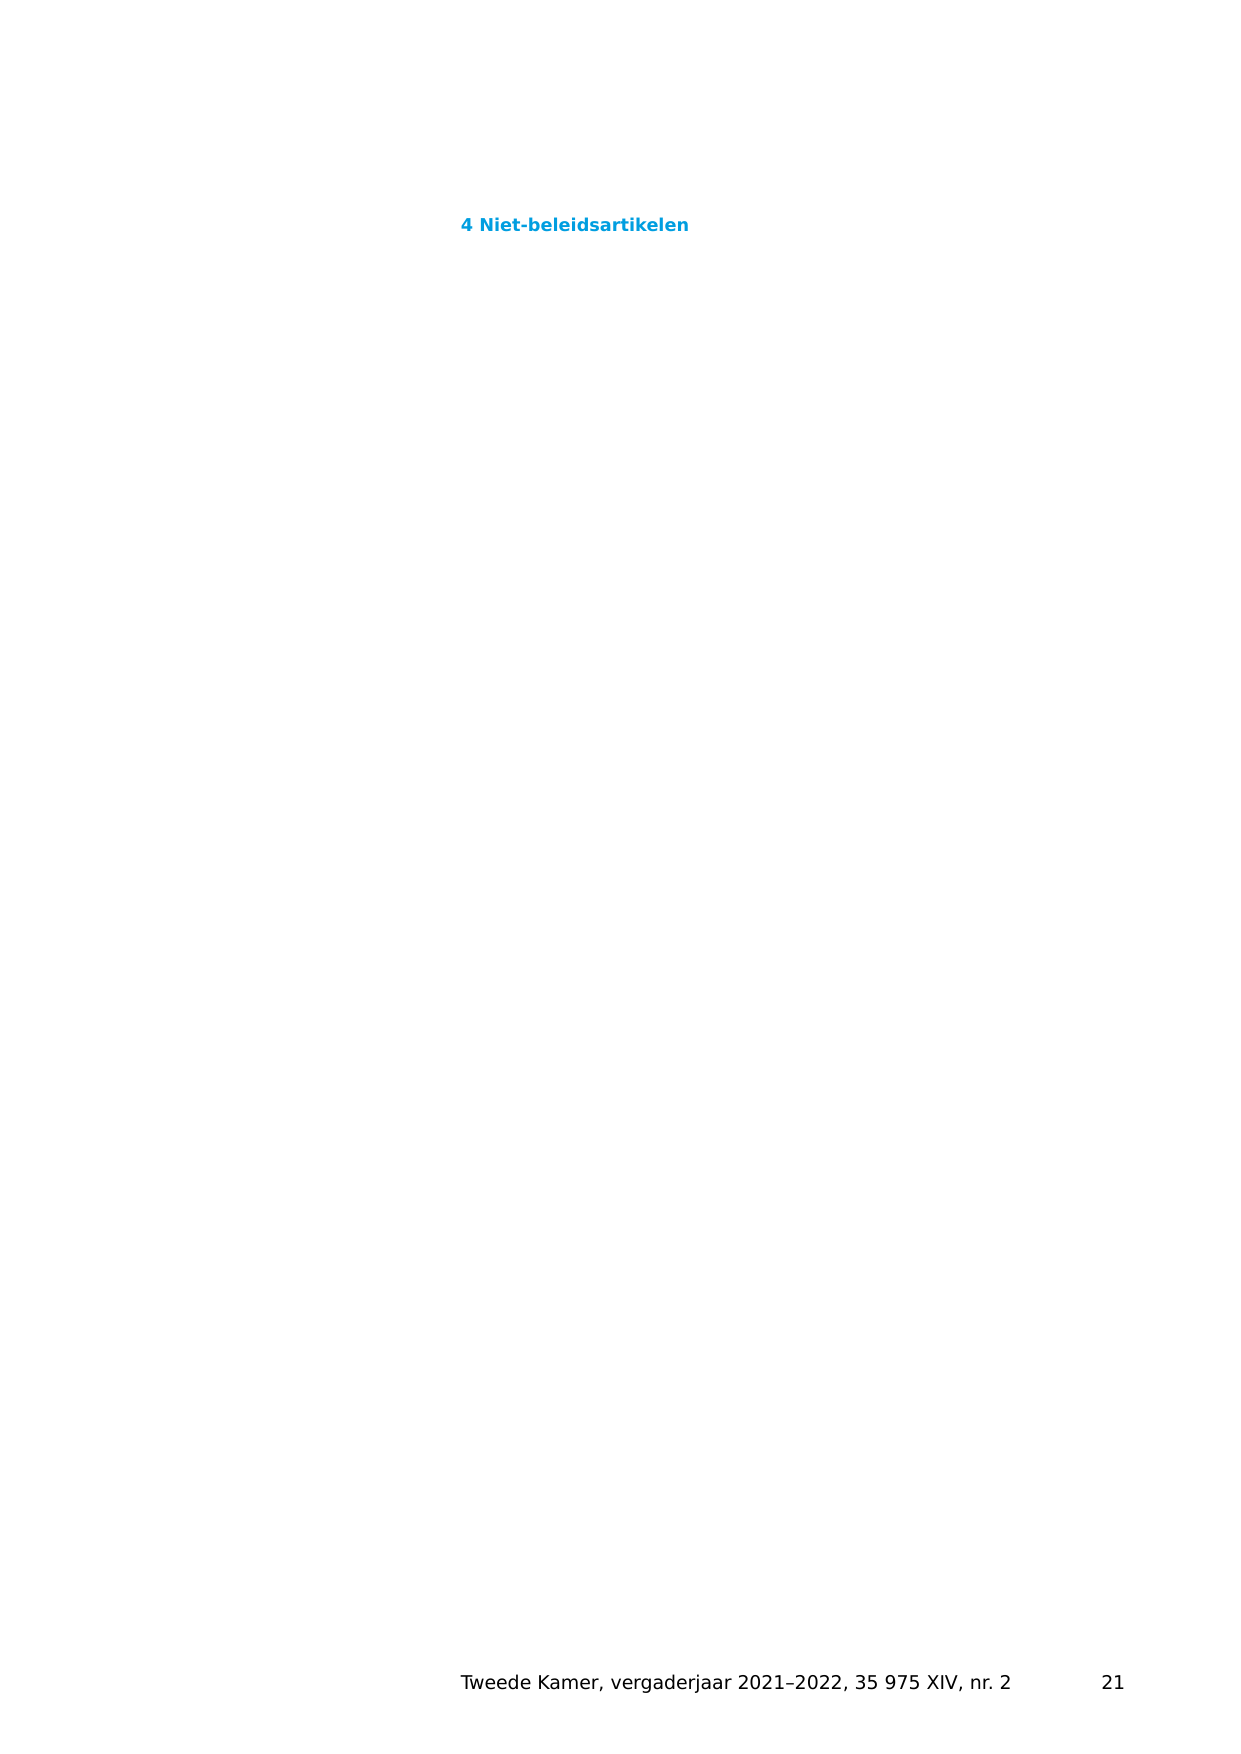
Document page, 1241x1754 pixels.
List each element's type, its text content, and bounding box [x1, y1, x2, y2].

title 4 Niet-beleidsartikelen [461, 213, 1125, 236]
